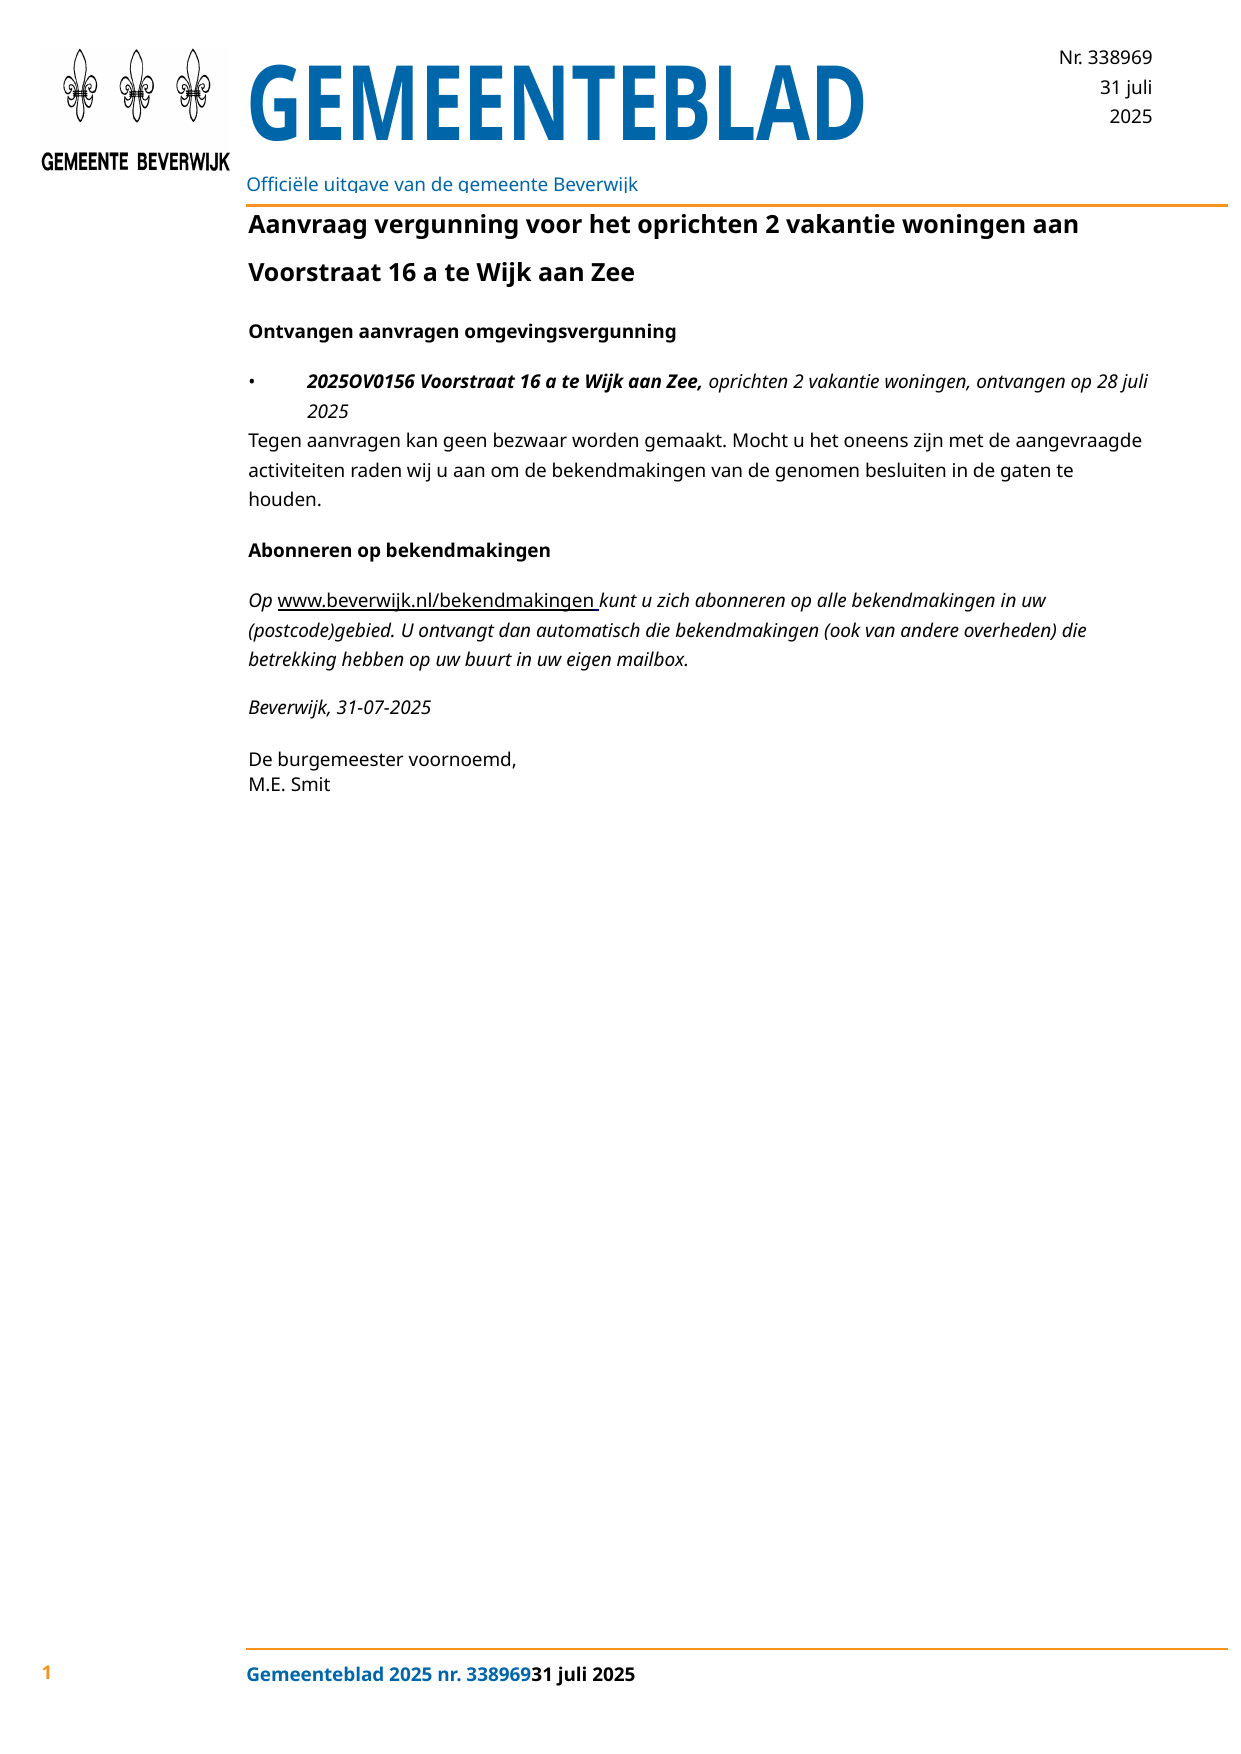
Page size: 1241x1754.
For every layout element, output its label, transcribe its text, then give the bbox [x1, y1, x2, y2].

text Abonneren op bekendmakingen [248, 537, 1152, 563]
picture [41, 47, 231, 172]
text De burgemeester voornoemd, [248, 746, 1152, 772]
text Tegen aanvragen kan geen bezwaar worden gemaakt. Mocht u het oneens zijn met de aangevraagde activiteiten raden wij u aan om de bekendmakingen van de genomen besluiten in de gaten te houden. [248, 427, 1152, 512]
list 2025OV0156 Voorstraat 16 a te Wijk aan Zee, oprichten 2 vakantie woningen, ontvangen op 28 juli 2025 [248, 368, 1152, 424]
text Op www.beverwijk.nl/bekendmakingen kunt u zich abonneren op alle bekendmakingen in uw (postcode)gebied. U ontvangt dan automatisch die bekendmakingen (ook van andere overheden) die betrekking hebben op uw buurt in uw eigen mailbox. [248, 587, 1152, 672]
text Beverwijk, 31-07-2025 [248, 694, 1152, 720]
text Aanvraag vergunning voor het oprichten 2 vakantie woningen aan Voorstraat 16 a te Wijk aan Zee [248, 207, 1152, 288]
text M.E. Smit [248, 772, 1152, 797]
text Ontvangen aanvragen omgevingsvergunning [248, 318, 1152, 344]
